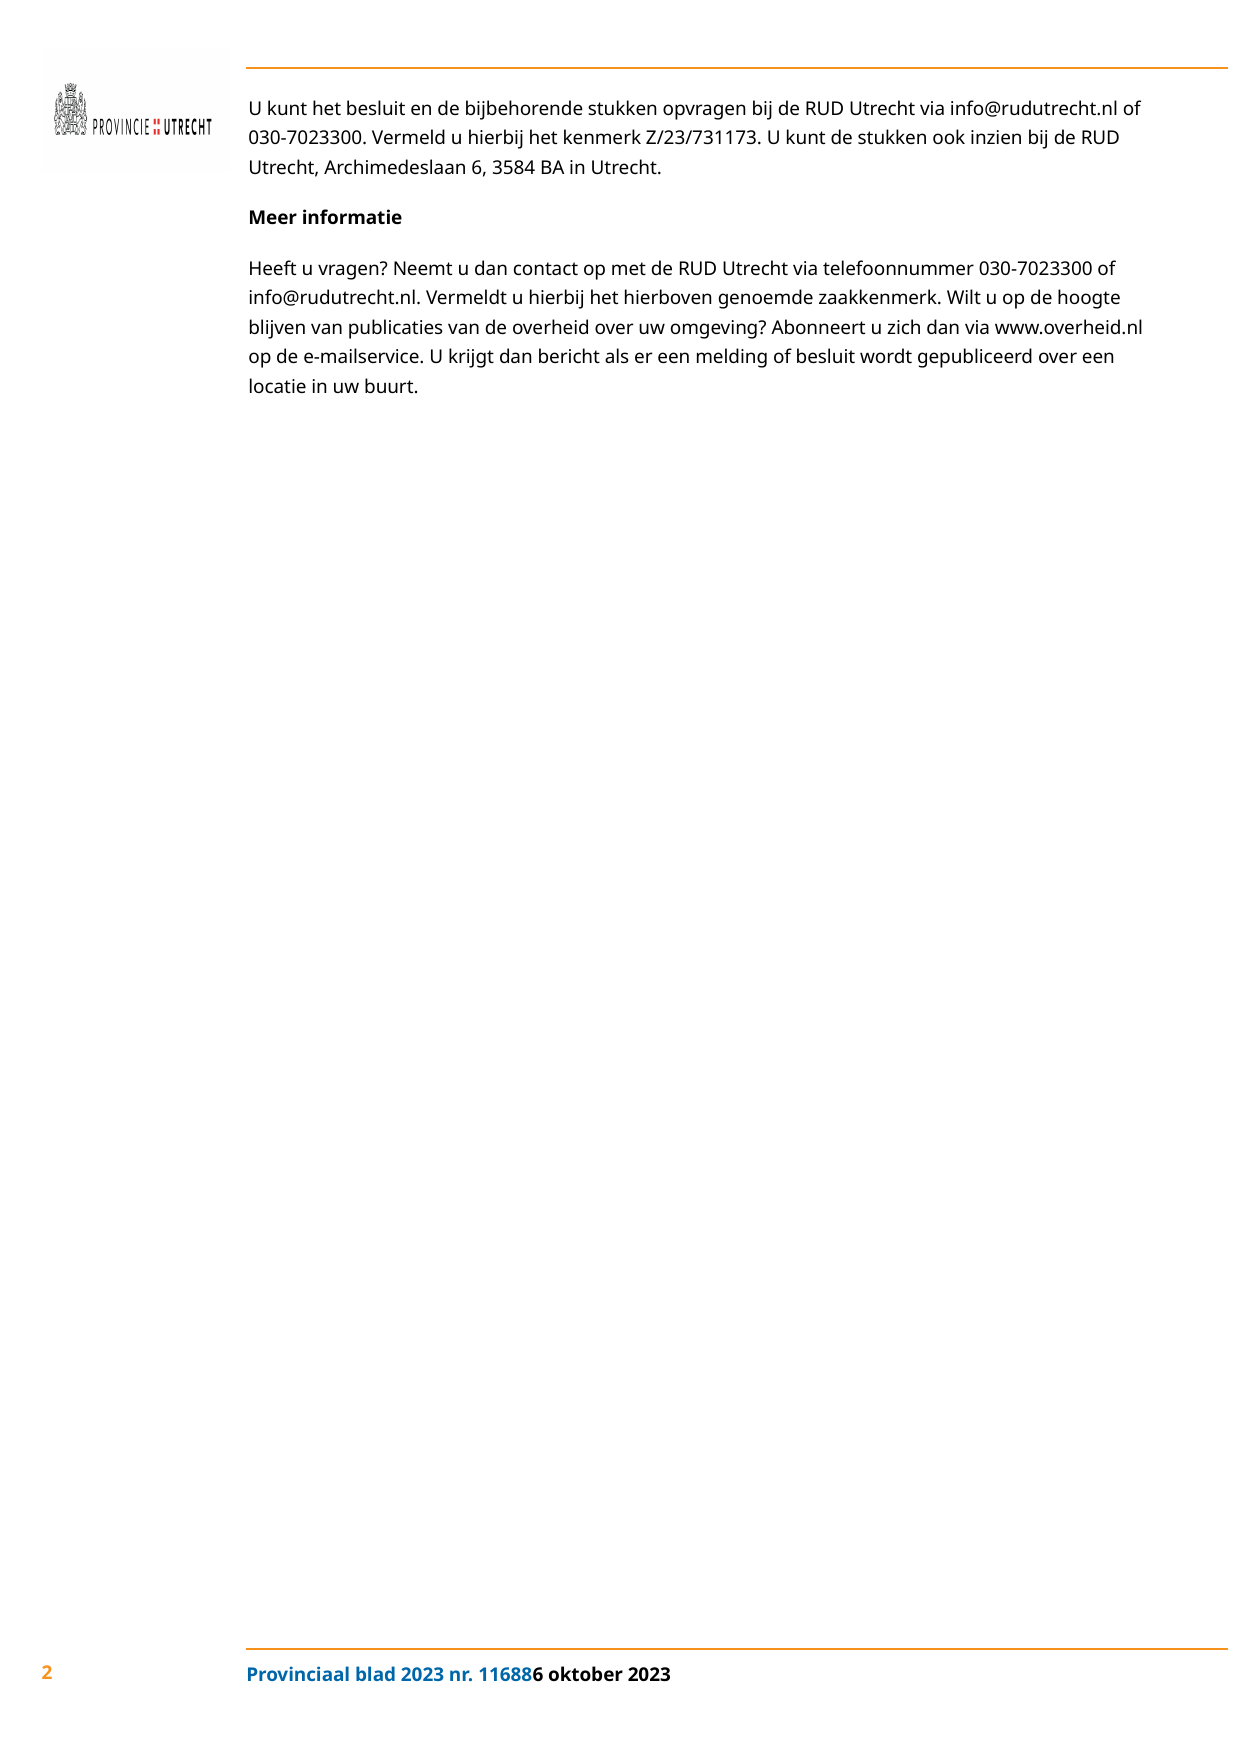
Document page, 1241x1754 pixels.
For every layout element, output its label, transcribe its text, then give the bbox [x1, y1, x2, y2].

text Heeft u vragen? Neemt u dan contact op met de RUD Utrecht via telefoonnummer 030-7023300 of info@rudutrecht.nl. Vermeldt u hierbij het hierboven genoemde zaakkenmerk. Wilt u op de hoogte blijven van publicaties van de overheid over uw omgeving? Abonneert u zich dan via www.overheid.nl op de e-mailservice. U krijgt dan bericht als er een melding of besluit wordt gepubliceerd over een locatie in uw buurt. [248, 255, 1152, 399]
picture [41, 47, 231, 172]
text U kunt het besluit en de bijbehorende stukken opvragen bij de RUD Utrecht via info@rudutrecht.nl of 030-7023300. Vermeld u hierbij het kenmerk Z/23/731173. U kunt de stukken ook inzien bij de RUD Utrecht, Archimedeslaan 6, 3584 BA in Utrecht. [248, 95, 1152, 180]
text Meer informatie [248, 204, 1152, 230]
